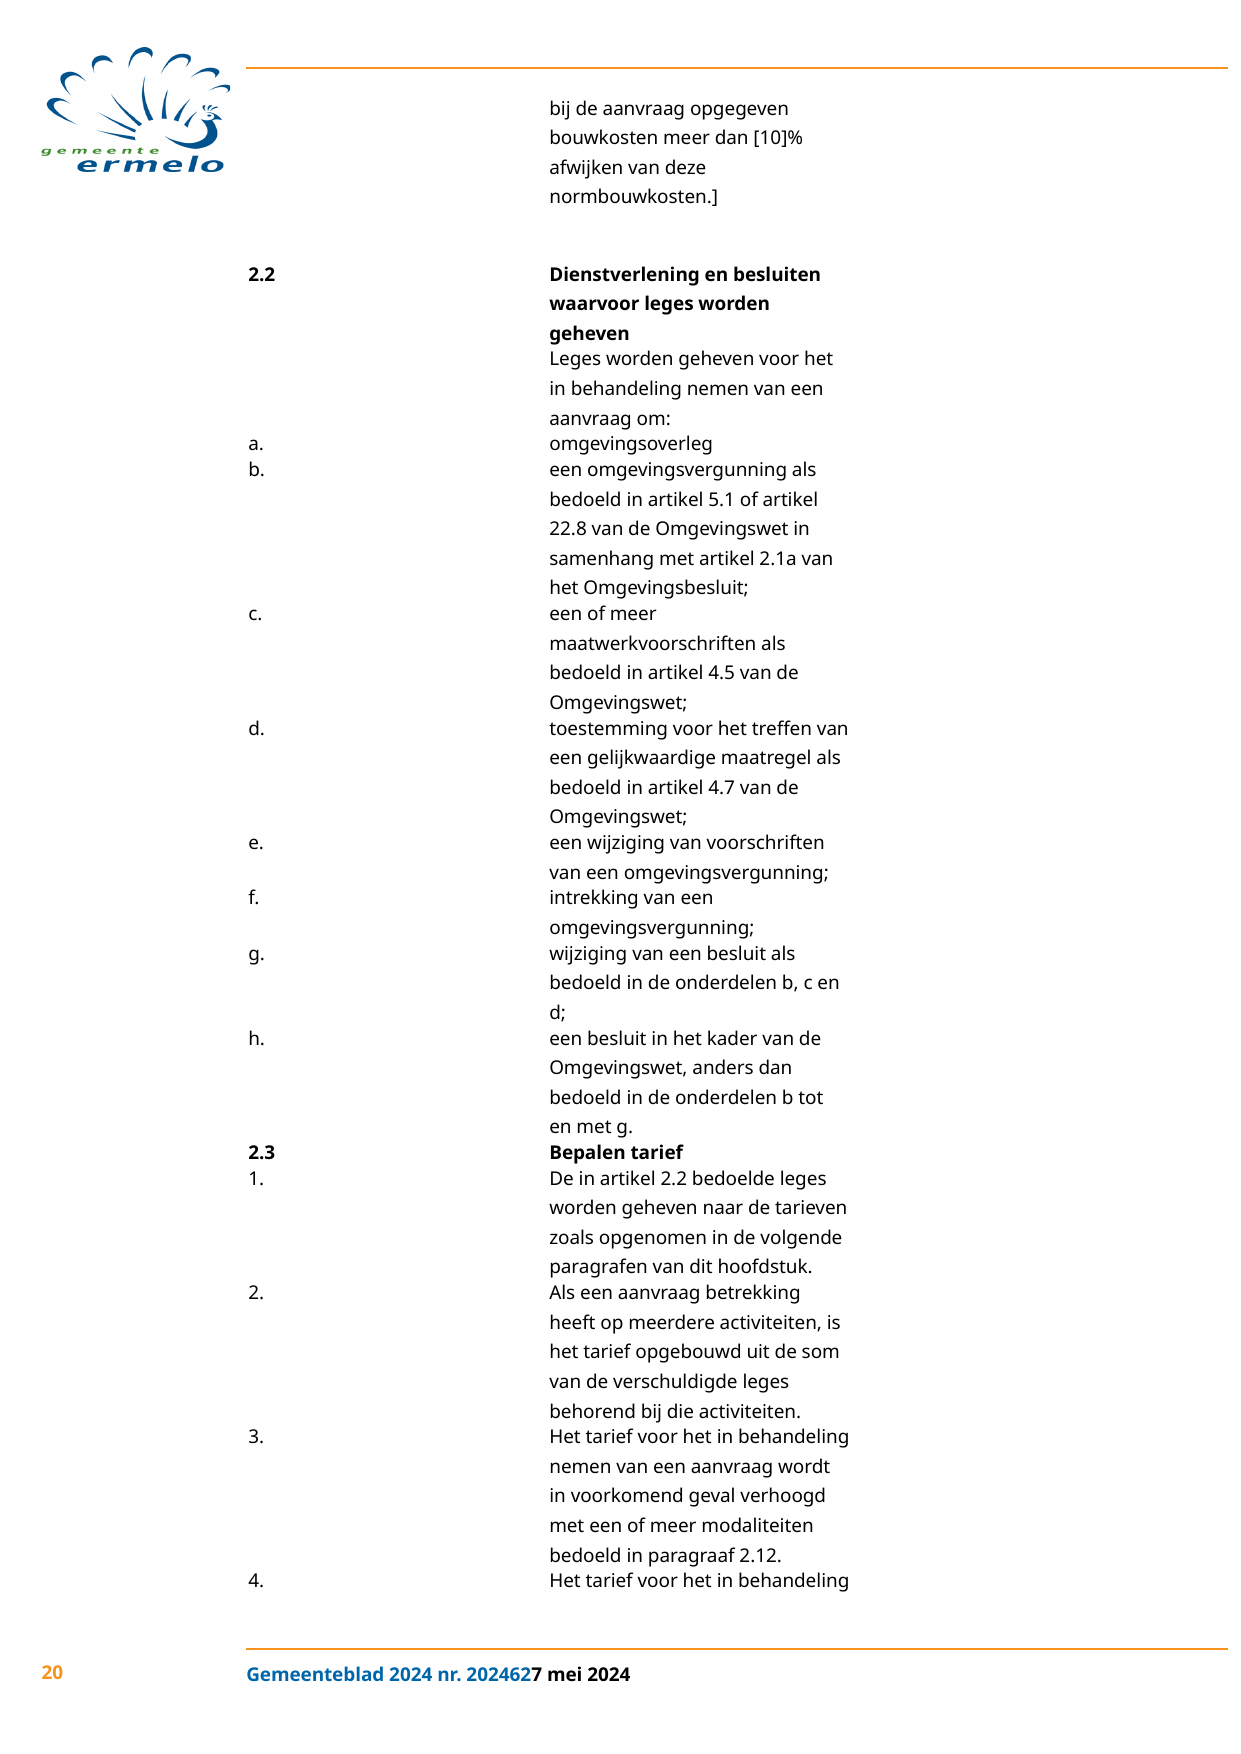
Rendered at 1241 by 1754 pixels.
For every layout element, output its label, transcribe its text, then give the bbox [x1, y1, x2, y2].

table_cell [850, 1280, 1152, 1423]
table_cell omgevingsoverleg [549, 431, 850, 456]
table_cell [850, 209, 1152, 235]
table_cell Leges worden geheven voor het in behandeling nemen van een aanvraag om: [549, 346, 850, 431]
table_cell [850, 1025, 1152, 1139]
table_cell [248, 235, 549, 261]
table_cell De in artikel 2.2 bedoelde leges worden geheven naar de tarieven zoals opgenomen in de volgende paragrafen van dit hoofdstuk. [549, 1165, 850, 1279]
table_cell 2. [248, 1280, 549, 1423]
table_cell Bepalen tarief [549, 1139, 850, 1165]
table_cell [850, 456, 1152, 600]
table_cell [850, 235, 1152, 261]
table_cell [850, 431, 1152, 456]
table_cell 2.2 [248, 261, 549, 346]
table_cell [850, 1424, 1152, 1568]
table_cell [248, 95, 549, 209]
table_cell een wijziging van voorschriften van een omgevingsvergunning; [549, 829, 850, 884]
table_cell Dienstverlening en besluiten waarvoor leges worden geheven [549, 261, 850, 346]
table_cell [850, 261, 1152, 346]
table_cell c. [248, 600, 549, 715]
table_cell [850, 600, 1152, 715]
table_cell Het tarief voor het in behandeling nemen van een aanvraag wordt in voorkomend geval verhoogd met een of meer modaliteiten bedoeld in paragraaf 2.12. [549, 1424, 850, 1568]
table_cell 2.3 [248, 1139, 549, 1165]
table_cell 4. [248, 1568, 549, 1593]
table_cell [549, 209, 850, 235]
table_cell [850, 346, 1152, 431]
table_cell [850, 940, 1152, 1025]
table_cell toestemming voor het treffen van een gelijkwaardige maatregel als bedoeld in artikel 4.7 van de Omgevingswet; [549, 715, 850, 829]
table_cell [549, 235, 850, 261]
table_cell 1. [248, 1165, 549, 1279]
table_cell [248, 209, 549, 235]
table_cell f. [248, 885, 549, 940]
table_cell [850, 715, 1152, 829]
table_cell g. [248, 940, 549, 1025]
table_cell b. [248, 456, 549, 600]
table_cell bij de aanvraag opgegeven bouwkosten meer dan [10]% afwijken van deze normbouwkosten.] [549, 95, 850, 209]
table_cell Het tarief voor het in behandeling [549, 1568, 850, 1593]
table_cell een besluit in het kader van de Omgevingswet, anders dan bedoeld in de onderdelen b tot en met g. [549, 1025, 850, 1139]
table_cell e. [248, 829, 549, 884]
table_cell [850, 1165, 1152, 1279]
table_cell d. [248, 715, 549, 829]
table_cell 3. [248, 1424, 549, 1568]
table_cell [850, 1139, 1152, 1165]
table_cell a. [248, 431, 549, 456]
table_cell Als een aanvraag betrekking heeft op meerdere activiteiten, is het tarief opgebouwd uit de som van de verschuldigde leges behorend bij die activiteiten. [549, 1280, 850, 1423]
table_cell [248, 346, 549, 431]
table_cell [850, 1568, 1152, 1593]
table_cell een of meer maatwerkvoorschriften als bedoeld in artikel 4.5 van de Omgevingswet; [549, 600, 850, 715]
table_cell [850, 885, 1152, 940]
table_cell [850, 95, 1152, 209]
table_cell intrekking van een omgevingsvergunning; [549, 885, 850, 940]
table_cell wijziging van een besluit als bedoeld in de onderdelen b, c en d; [549, 940, 850, 1025]
picture [41, 47, 231, 172]
table_cell [850, 829, 1152, 884]
table_cell een omgevingsvergunning als bedoeld in artikel 5.1 of artikel 22.8 van de Omgevingswet in samenhang met artikel 2.1a van het Omgevingsbesluit; [549, 456, 850, 600]
table_cell h. [248, 1025, 549, 1139]
